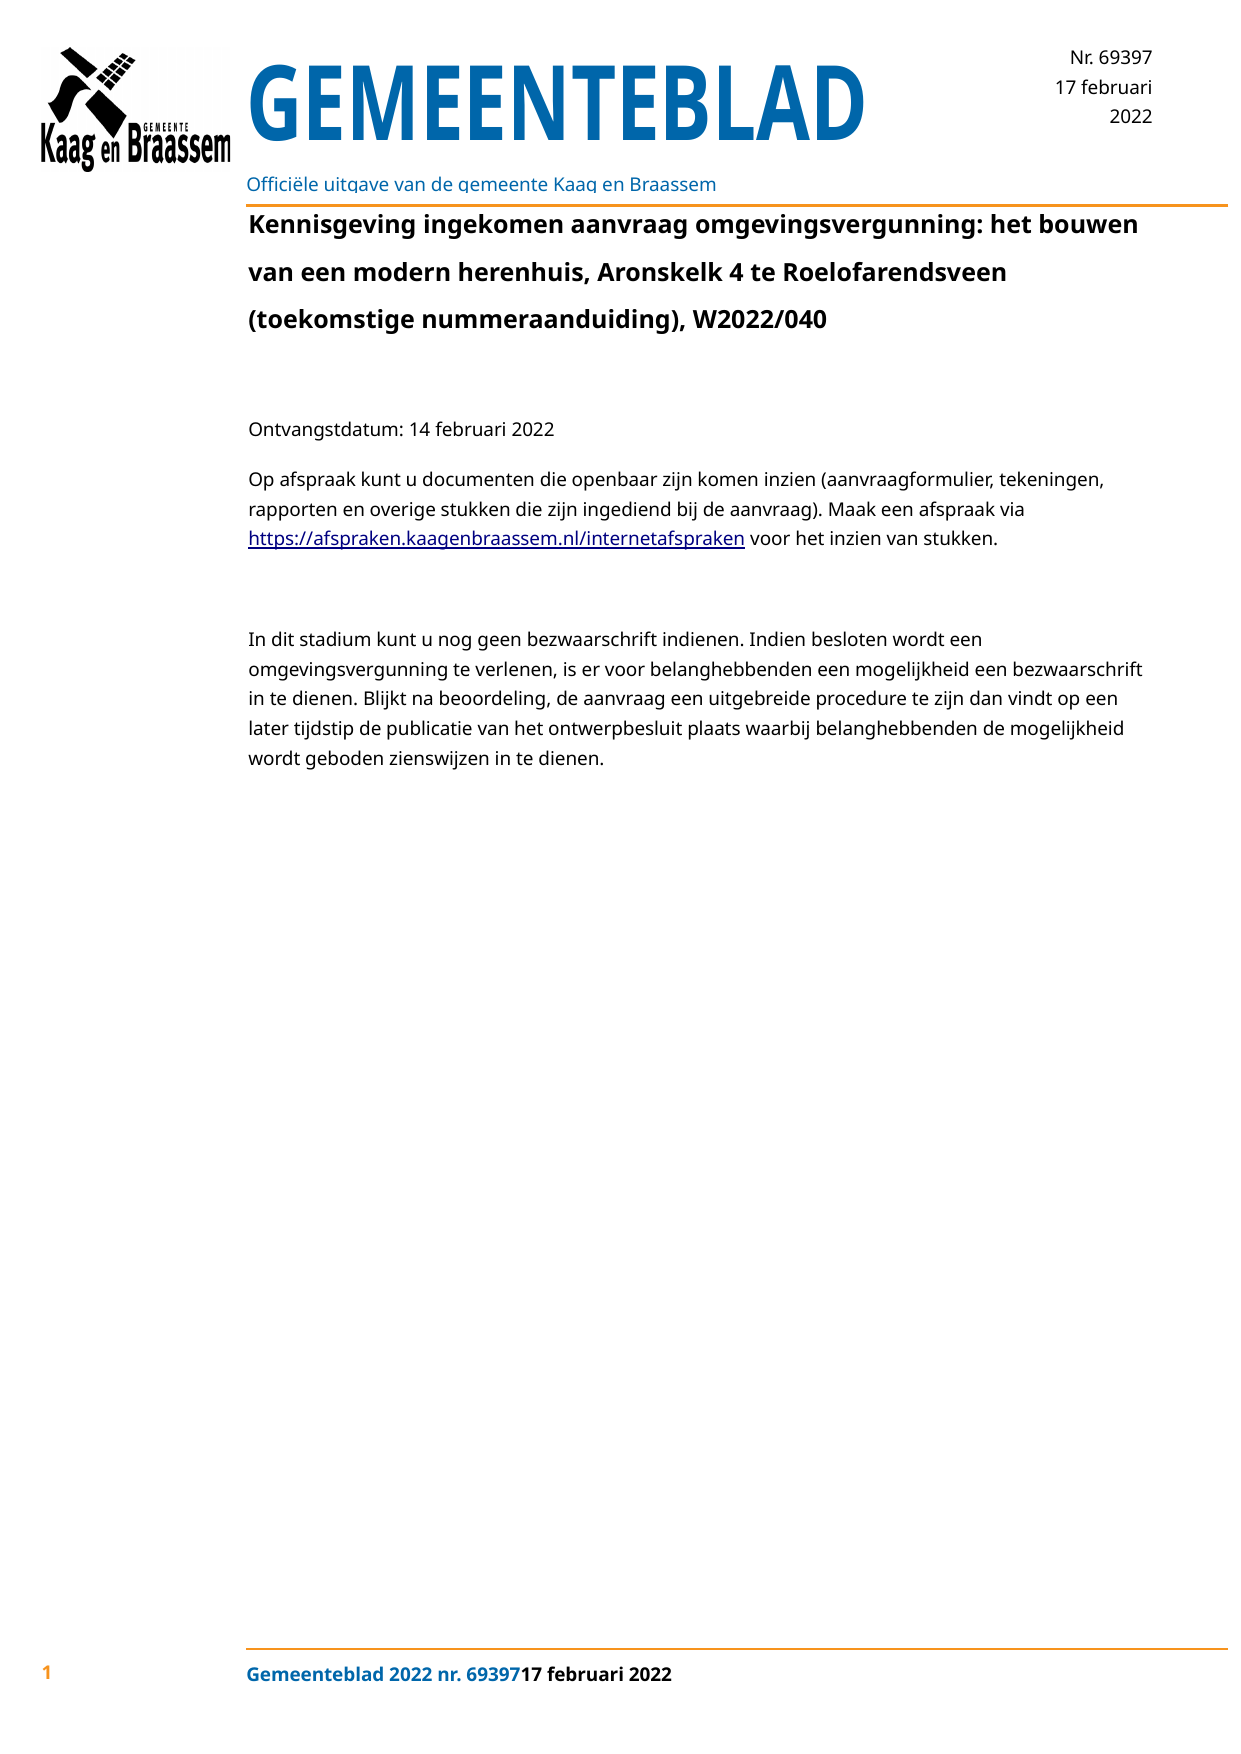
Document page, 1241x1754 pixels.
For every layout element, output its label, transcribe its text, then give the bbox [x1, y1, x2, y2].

text Op afspraak kunt u documenten die openbaar zijn komen inzien (aanvraagformulier, tekeningen, rapporten en overige stukken die zijn ingediend bij de aanvraag). Maak een afspraak via https://afspraken.kaagenbraassem.nl/internetafspraken voor het inzien van stukken. [248, 466, 1152, 551]
text Kennisgeving ingekomen aanvraag omgevingsvergunning: het bouwen van een modern herenhuis, Aronskelk 4 te Roelofarendsveen (toekomstige nummeraanduiding), W2022/040 [248, 207, 1152, 336]
text In dit stadium kunt u nog geen bezwaarschrift indienen. Indien besloten wordt een omgevingsvergunning te verlenen, is er voor belanghebbenden een mogelijkheid een bezwaarschrift in te dienen. Blijkt na beoordeling, de aanvraag een uitgebreide procedure te zijn dan vindt op een later tijdstip de publicatie van het ontwerpbesluit plaats waarbij belanghebbenden de mogelijkheid wordt geboden zienswijzen in te dienen. [248, 626, 1152, 770]
picture [41, 47, 231, 172]
text Ontvangstdatum: 14 februari 2022 [248, 416, 1152, 442]
